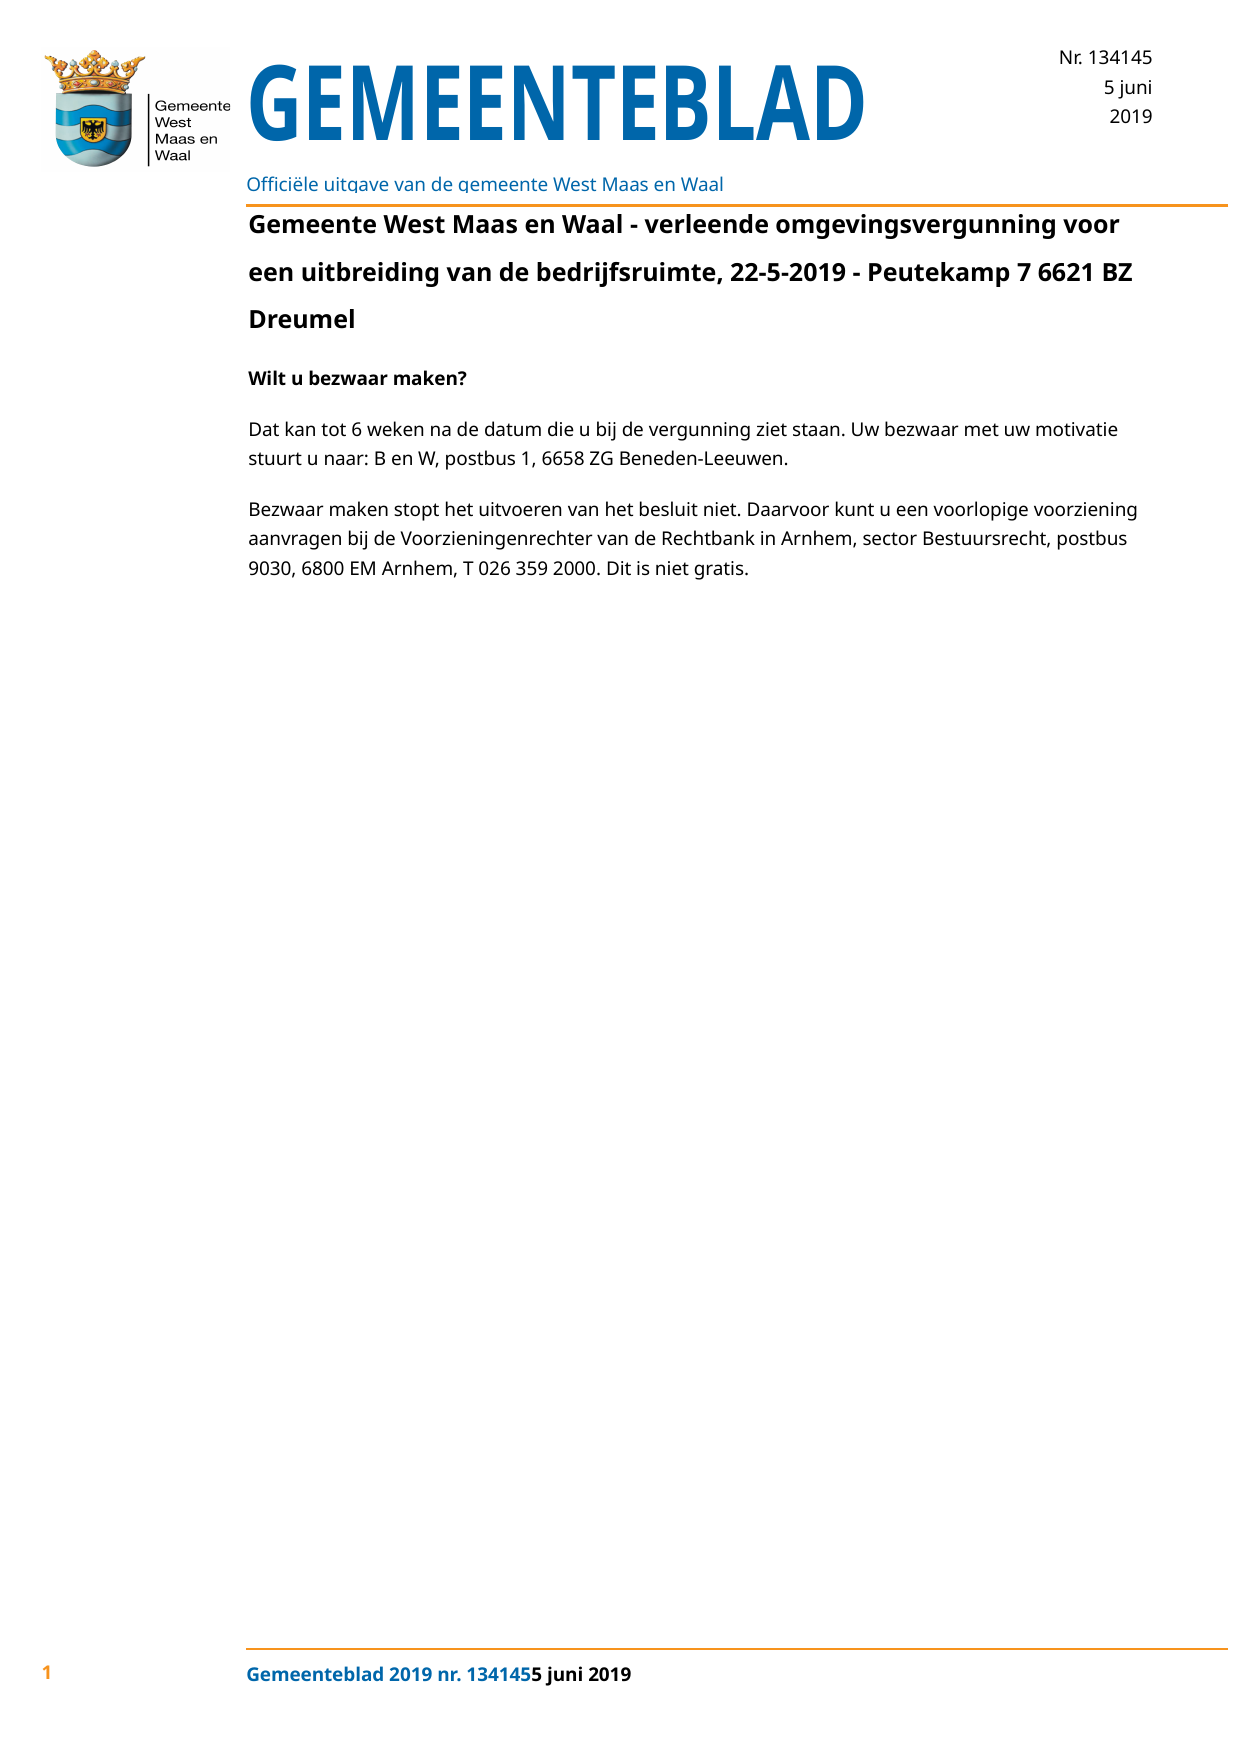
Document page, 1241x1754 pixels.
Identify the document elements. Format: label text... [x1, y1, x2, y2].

text Bezwaar maken stopt het uitvoeren van het besluit niet. Daarvoor kunt u een voorlopige voorziening aanvragen bij de Voorzieningenrechter van de Rechtbank in Arnhem, sector Bestuursrecht, postbus 9030, 6800 EM Arnhem, T 026 359 2000. Dit is niet gratis. [248, 496, 1152, 581]
text Dat kan tot 6 weken na de datum die u bij de vergunning ziet staan. Uw bezwaar met uw motivatie stuurt u naar: B en W, postbus 1, 6658 ZG Beneden-Leeuwen. [248, 416, 1152, 471]
text Wilt u bezwaar maken? [248, 366, 1152, 391]
picture [41, 47, 231, 172]
text Gemeente West Maas en Waal - verleende omgevingsvergunning voor een uitbreiding van de bedrijfsruimte, 22-5-2019 - Peutekamp 7 6621 BZ Dreumel [248, 207, 1152, 336]
